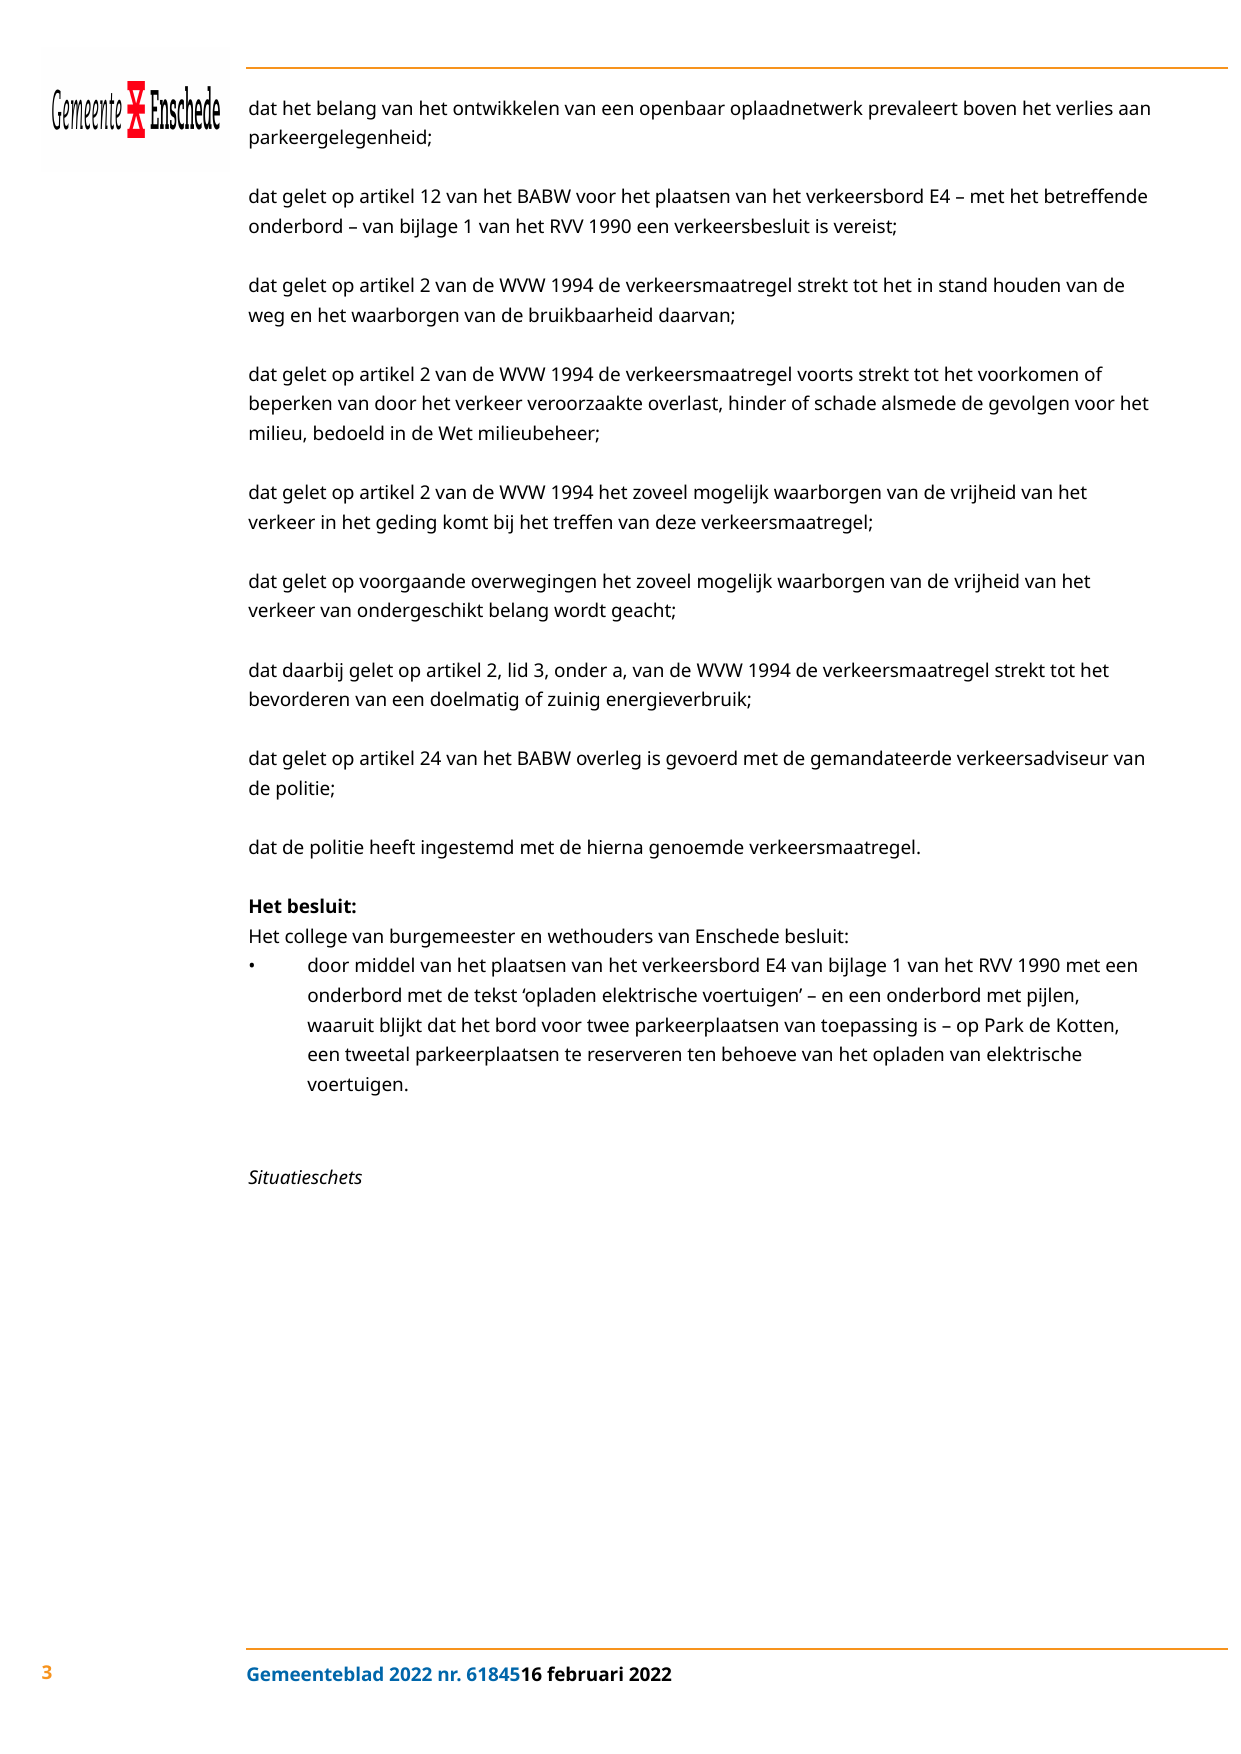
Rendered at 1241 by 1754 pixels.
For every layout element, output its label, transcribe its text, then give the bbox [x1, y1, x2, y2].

text dat gelet op artikel 2 van de WVW 1994 het zoveel mogelijk waarborgen van de vrijheid van het verkeer in het geding komt bij het treffen van deze verkeersmaatregel; [248, 479, 1152, 535]
text dat de politie heeft ingestemd met de hierna genoemde verkeersmaatregel. [248, 834, 1152, 860]
text dat gelet op artikel 12 van het BABW voor het plaatsen van het verkeersbord E4 – met het betreffende onderbord – van bijlage 1 van het RVV 1990 een verkeersbesluit is vereist; [248, 183, 1152, 239]
text Het besluit: [248, 893, 1152, 919]
text dat gelet op artikel 24 van het BABW overleg is gevoerd met de gemandateerde verkeersadviseur van de politie; [248, 746, 1152, 801]
list door middel van het plaatsen van het verkeersbord E4 van bijlage 1 van het RVV 1990 met een onderbord met de tekst ‘opladen elektrische voertuigen’ – en een onderbord met pijlen, waaruit blijkt dat het bord voor twee parkeerplaatsen van toepassing is – op Park de Kotten, een tweetal parkeerplaatsen te reserveren ten behoeve van het opladen van elektrische voertuigen. [248, 953, 1152, 1097]
text dat daarbij gelet op artikel 2, lid 3, onder a, van de WVW 1994 de verkeersmaatregel strekt tot het bevorderen van een doelmatig of zuinig energieverbruik; [248, 657, 1152, 712]
text dat het belang van het ontwikkelen van een openbaar oplaadnetwerk prevaleert boven het verlies aan parkeergelegenheid; [248, 95, 1152, 150]
picture [41, 47, 231, 172]
text dat gelet op artikel 2 van de WVW 1994 de verkeersmaatregel voorts strekt tot het voorkomen of beperken van door het verkeer veroorzaakte overlast, hinder of schade alsmede de gevolgen voor het milieu, bedoeld in de Wet milieubeheer; [248, 361, 1152, 446]
text dat gelet op artikel 2 van de WVW 1994 de verkeersmaatregel strekt tot het in stand houden van de weg en het waarborgen van de bruikbaarheid daarvan; [248, 272, 1152, 328]
text Situatieschets [248, 1164, 1152, 1190]
text dat gelet op voorgaande overwegingen het zoveel mogelijk waarborgen van de vrijheid van het verkeer van ondergeschikt belang wordt geacht; [248, 568, 1152, 623]
text Het college van burgemeester en wethouders van Enschede besluit: [248, 923, 1152, 949]
